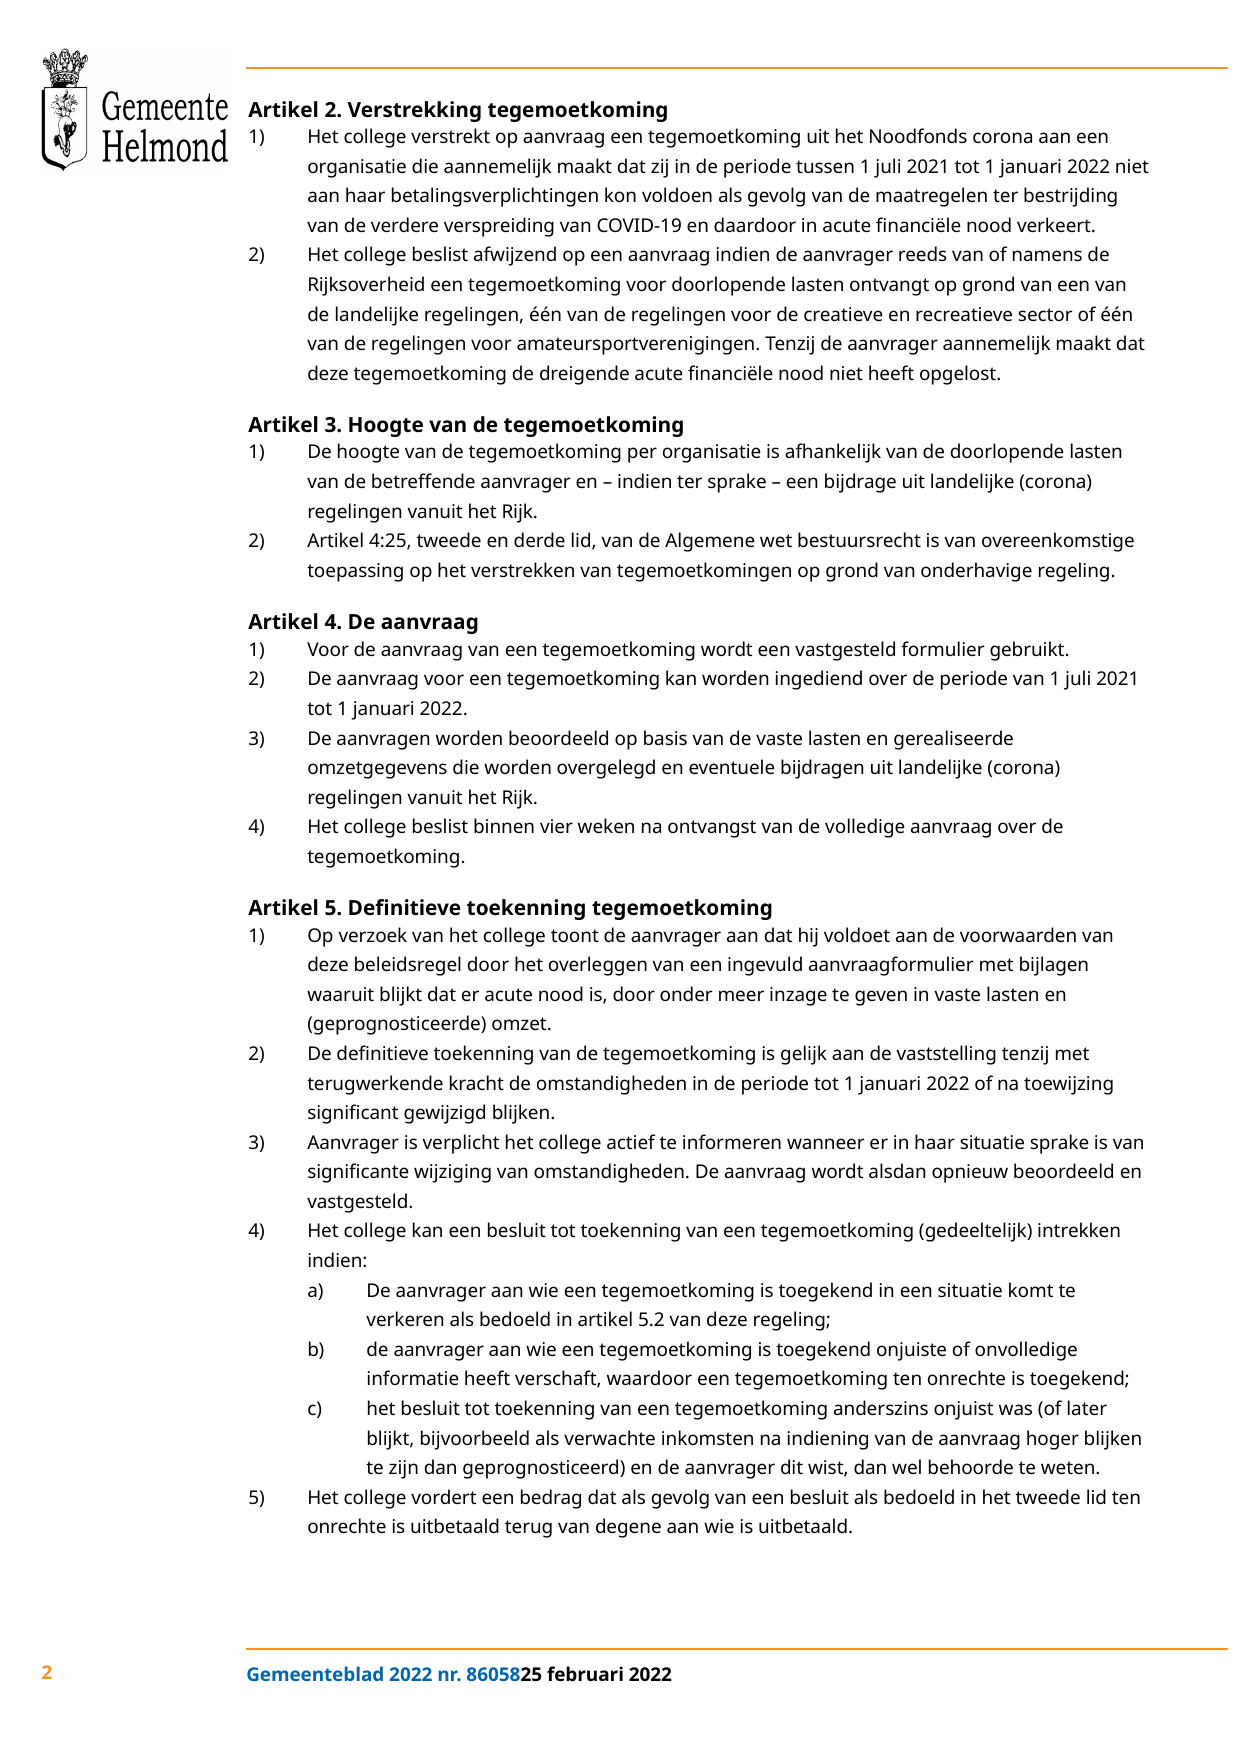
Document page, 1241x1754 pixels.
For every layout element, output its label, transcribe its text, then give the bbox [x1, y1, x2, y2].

list Aanvrager is verplicht het college actief te informeren wanneer er in haar situatie sprake is van significante wijziging van omstandigheden. De aanvraag wordt alsdan opnieuw beoordeeld en vastgesteld. [248, 1129, 1152, 1214]
list De aanvraag voor een tegemoetkoming kan worden ingediend over de periode van 1 juli 2021 tot 1 januari 2022. [248, 666, 1152, 721]
list De aanvrager aan wie een tegemoetkoming is toegekend in een situatie komt te verkeren als bedoeld in artikel 5.2 van deze regeling; [307, 1277, 1152, 1332]
list De aanvragen worden beoordeeld op basis van de vaste lasten en gerealiseerde omzetgegevens die worden overgelegd en eventuele bijdragen uit landelijke (corona) regelingen vanuit het Rijk. [248, 725, 1152, 809]
list Voor de aanvraag van een tegemoetkoming wordt een vastgesteld formulier gebruikt. [248, 636, 1152, 662]
picture [41, 47, 231, 172]
text Artikel 5. Definitieve toekenning tegemoetkoming [248, 893, 1152, 922]
list Artikel 4:25, tweede en derde lid, van de Algemene wet bestuursrecht is van overeenkomstige toepassing op het verstrekken van tegemoetkomingen op grond van onderhavige regeling. [248, 527, 1152, 583]
list Het college beslist afwijzend op een aanvraag indien de aanvrager reeds van of namens de Rijksoverheid een tegemoetkoming voor doorlopende lasten ontvangt op grond van een van de landelijke regelingen, één van de regelingen voor de creatieve en recreatieve sector of één van de regelingen voor amateursportverenigingen. Tenzij de aanvrager aannemelijk maakt dat deze tegemoetkoming de dreigende acute financiële nood niet heeft opgelost. [248, 242, 1152, 386]
text Artikel 3. Hoogte van de tegemoetkoming [248, 410, 1152, 439]
list De definitieve toekenning van de tegemoetkoming is gelijk aan de vaststelling tenzij met terugwerkende kracht de omstandigheden in de periode tot 1 januari 2022 of na toewijzing significant gewijzigd blijken. [248, 1040, 1152, 1125]
list Op verzoek van het college toont de aanvrager aan dat hij voldoet aan de voorwaarden van deze beleidsregel door het overleggen van een ingevuld aanvraagformulier met bijlagen waaruit blijkt dat er acute nood is, door onder meer inzage te geven in vaste lasten en (geprognosticeerde) omzet. [248, 922, 1152, 1036]
text Artikel 2. Verstrekking tegemoetkoming [248, 95, 1152, 123]
list Het college beslist binnen vier weken na ontvangst van de volledige aanvraag over de tegemoetkoming. [248, 813, 1152, 869]
list Het college verstrekt op aanvraag een tegemoetkoming uit het Noodfonds corona aan een organisatie die aannemelijk maakt dat zij in de periode tussen 1 juli 2021 tot 1 januari 2022 niet aan haar betalingsverplichtingen kon voldoen als gevolg van de maatregelen ter bestrijding van de verdere verspreiding van COVID-19 en daardoor in acute financiële nood verkeert. [248, 123, 1152, 238]
text Artikel 4. De aanvraag [248, 607, 1152, 636]
list de aanvrager aan wie een tegemoetkoming is toegekend onjuiste of onvolledige informatie heeft verschaft, waardoor een tegemoetkoming ten onrechte is toegekend; [307, 1336, 1152, 1391]
list Het college vordert een bedrag dat als gevolg van een besluit als bedoeld in het tweede lid ten onrechte is uitbetaald terug van degene aan wie is uitbetaald. [248, 1484, 1152, 1539]
list het besluit tot toekenning van een tegemoetkoming anderszins onjuist was (of later blijkt, bijvoorbeeld als verwachte inkomsten na indiening van de aanvraag hoger blijken te zijn dan geprognosticeerd) en de aanvrager dit wist, dan wel behoorde te weten. [307, 1395, 1152, 1480]
list De hoogte van de tegemoetkoming per organisatie is afhankelijk van de doorlopende lasten van de betreffende aanvrager en – indien ter sprake – een bijdrage uit landelijke (corona) regelingen vanuit het Rijk. [248, 439, 1152, 524]
list Het college kan een besluit tot toekenning van een tegemoetkoming (gedeeltelijk) intrekken indien: [248, 1218, 1152, 1273]
